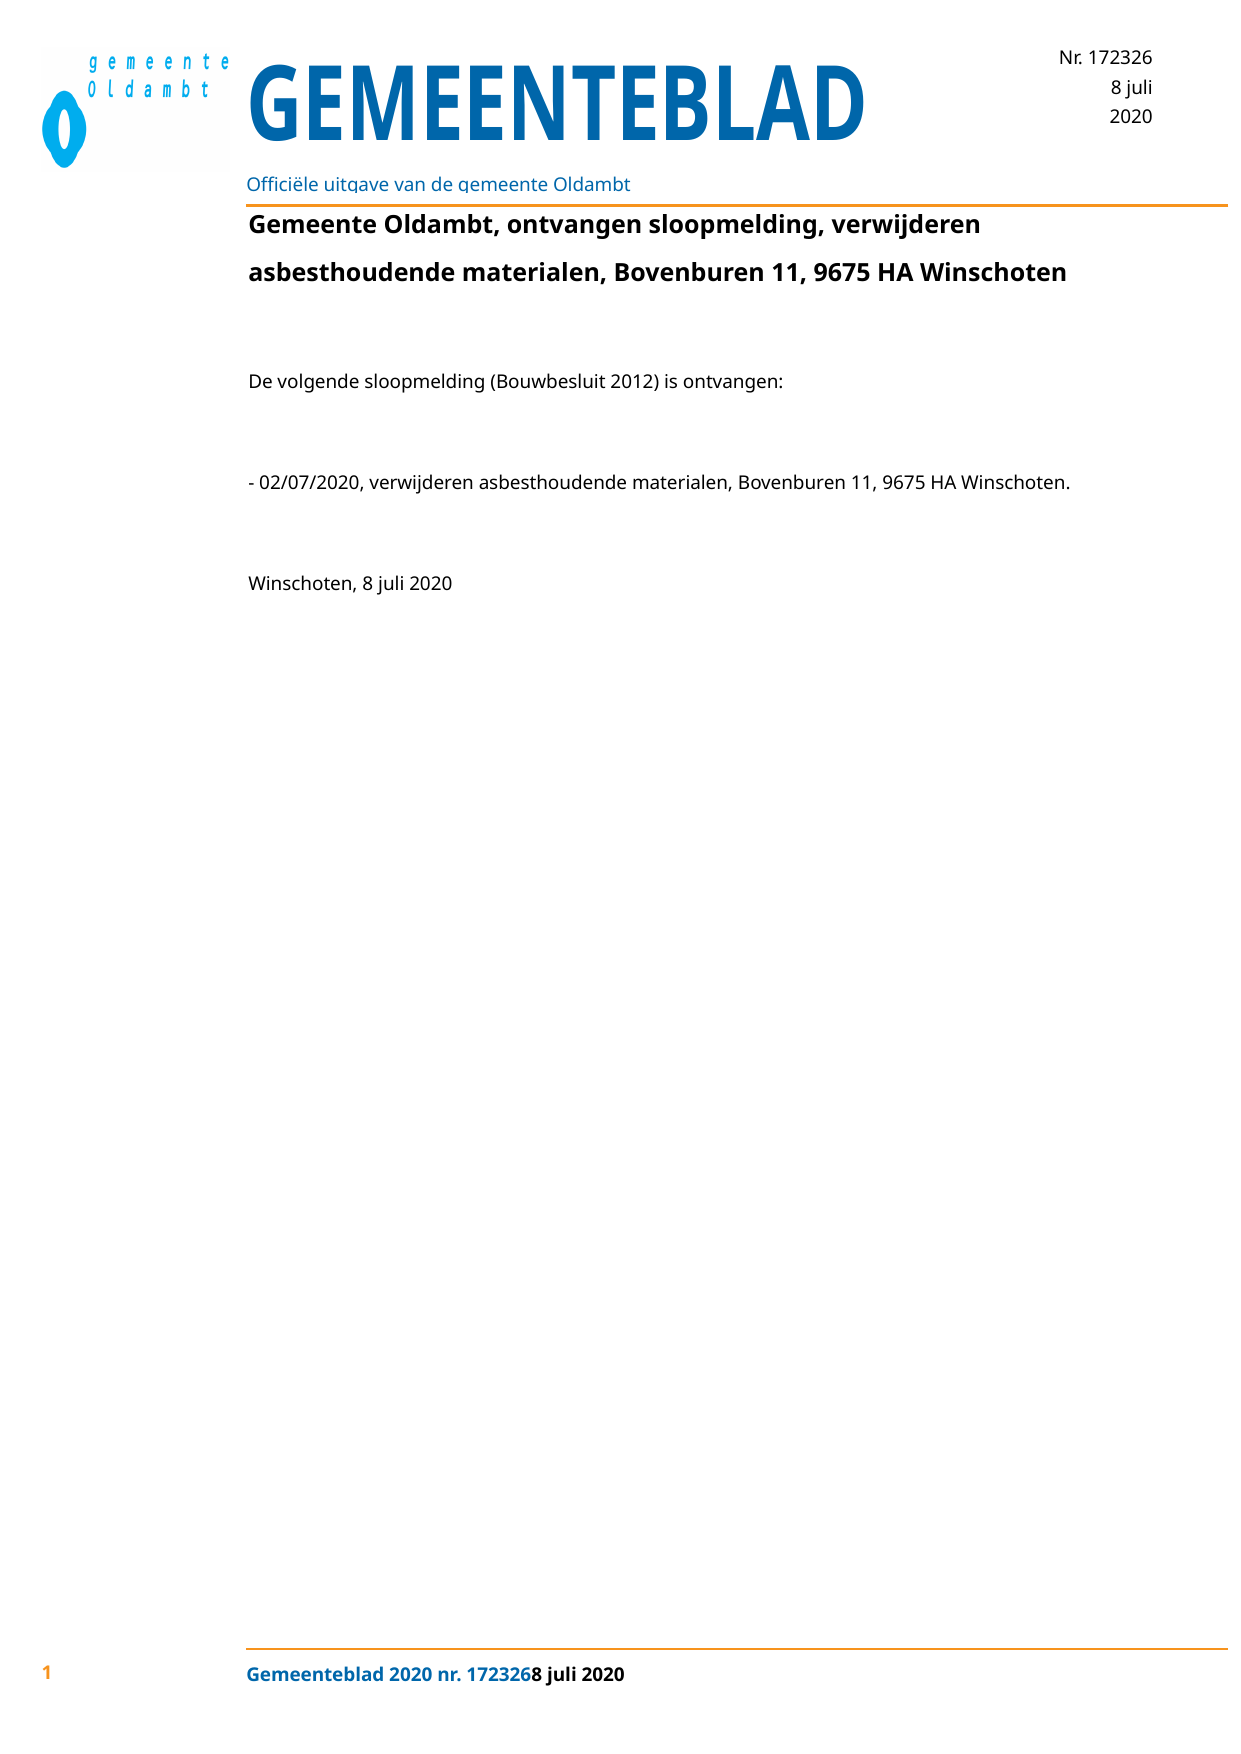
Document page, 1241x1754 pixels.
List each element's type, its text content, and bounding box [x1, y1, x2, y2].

text De volgende sloopmelding (Bouwbesluit 2012) is ontvangen: [248, 368, 1152, 394]
text Gemeente Oldambt, ontvangen sloopmelding, verwijderen asbesthoudende materialen, Bovenburen 11, 9675 HA Winschoten [248, 207, 1152, 288]
text Winschoten, 8 juli 2020 [248, 570, 1152, 596]
picture [41, 47, 231, 172]
text - 02/07/2020, verwijderen asbesthoudende materialen, Bovenburen 11, 9675 HA Winschoten. [248, 469, 1152, 495]
